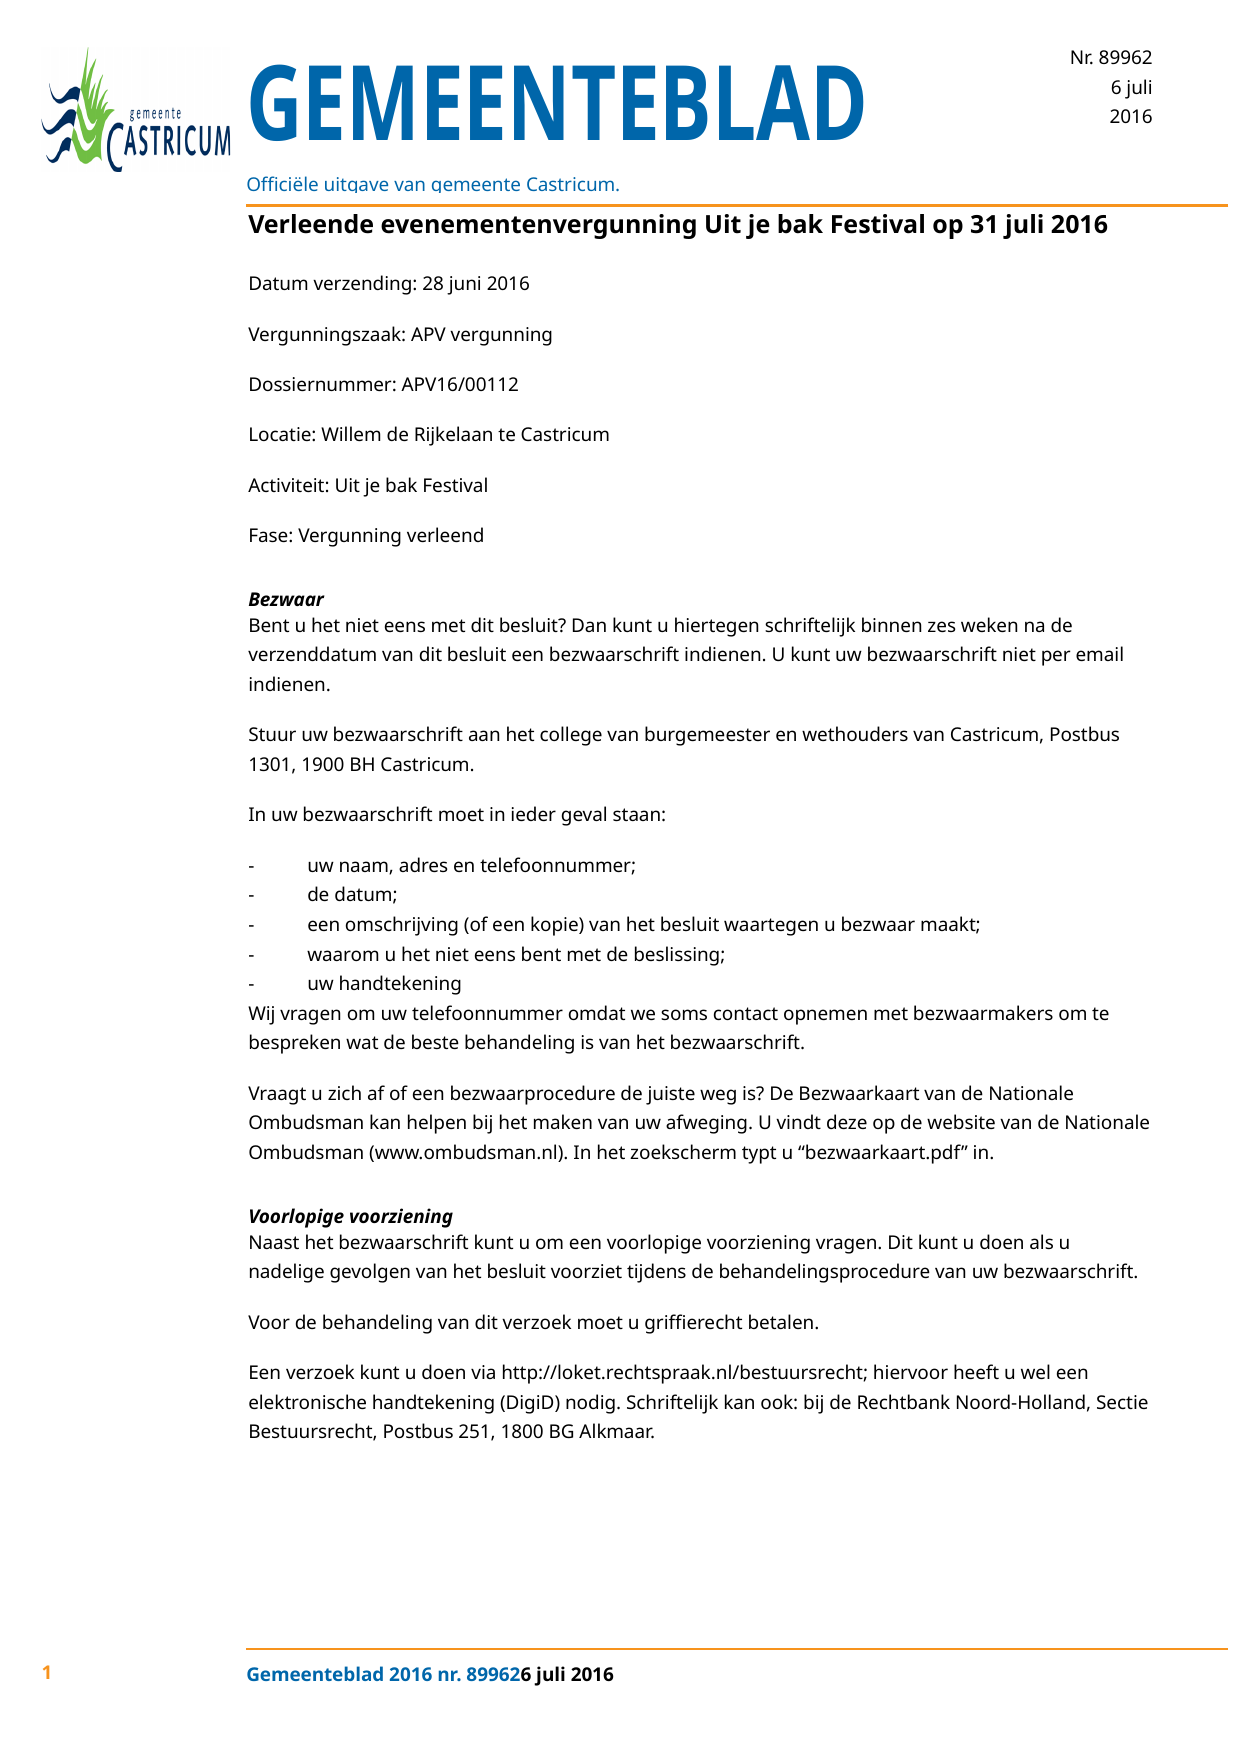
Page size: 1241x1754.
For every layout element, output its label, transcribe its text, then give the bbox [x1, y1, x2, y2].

text Wij vragen om uw telefoonnummer omdat we soms contact opnemen met bezwaarmakers om te bespreken wat de beste behandeling is van het bezwaarschrift. [248, 1000, 1152, 1055]
text Vraagt u zich af of een bezwaarprocedure de juiste weg is? De Bezwaarkaart van de Nationale Ombudsman kan helpen bij het maken van uw afweging. U vindt deze op de website van de Nationale Ombudsman (www.ombudsman.nl). In het zoekscherm typt u “bezwaarkaart.pdf” in. [248, 1080, 1152, 1165]
list uw handtekening [248, 970, 1152, 996]
list uw naam, adres en telefoonnummer; [248, 852, 1152, 878]
picture [41, 47, 231, 172]
text Bezwaar [248, 586, 1152, 612]
text Naast het bezwaarschrift kunt u om een voorlopige voorziening vragen. Dit kunt u doen als u nadelige gevolgen van het besluit voorziet tijdens de behandelingsprocedure van uw bezwaarschrift. [248, 1229, 1152, 1284]
list waarom u het niet eens bent met de beslissing; [248, 941, 1152, 967]
list een omschrijving (of een kopie) van het besluit waartegen u bezwaar maakt; [248, 911, 1152, 937]
text Bent u het niet eens met dit besluit? Dan kunt u hiertegen schriftelijk binnen zes weken na de verzenddatum van dit besluit een bezwaarschrift indienen. U kunt uw bezwaarschrift niet per email indienen. [248, 612, 1152, 697]
text Datum verzending: 28 juni 2016 [248, 270, 1152, 296]
text Dossiernummer: APV16/00112 [248, 371, 1152, 397]
text Stuur uw bezwaarschrift aan het college van burgemeester en wethouders van Castricum, Postbus 1301, 1900 BH Castricum. [248, 722, 1152, 777]
list de datum; [248, 882, 1152, 907]
text Activiteit: Uit je bak Festival [248, 472, 1152, 498]
text Vergunningszaak: APV vergunning [248, 321, 1152, 346]
text Locatie: Willem de Rijkelaan te Castricum [248, 422, 1152, 447]
text Fase: Vergunning verleend [248, 522, 1152, 548]
text In uw bezwaarschrift moet in ieder geval staan: [248, 802, 1152, 827]
text Voor de behandeling van dit verzoek moet u griffierecht betalen. [248, 1309, 1152, 1334]
text Een verzoek kunt u doen via http://loket.rechtspraak.nl/bestuursrecht; hiervoor heeft u wel een elektronische handtekening (DigiD) nodig. Schriftelijk kan ook: bij de Rechtbank Noord-Holland, Sectie Bestuursrecht, Postbus 251, 1800 BG Alkmaar. [248, 1359, 1152, 1444]
text Voorlopige voorziening [248, 1203, 1152, 1229]
text Verleende evenementenvergunning Uit je bak Festival op 31 juli 2016 [248, 207, 1152, 241]
